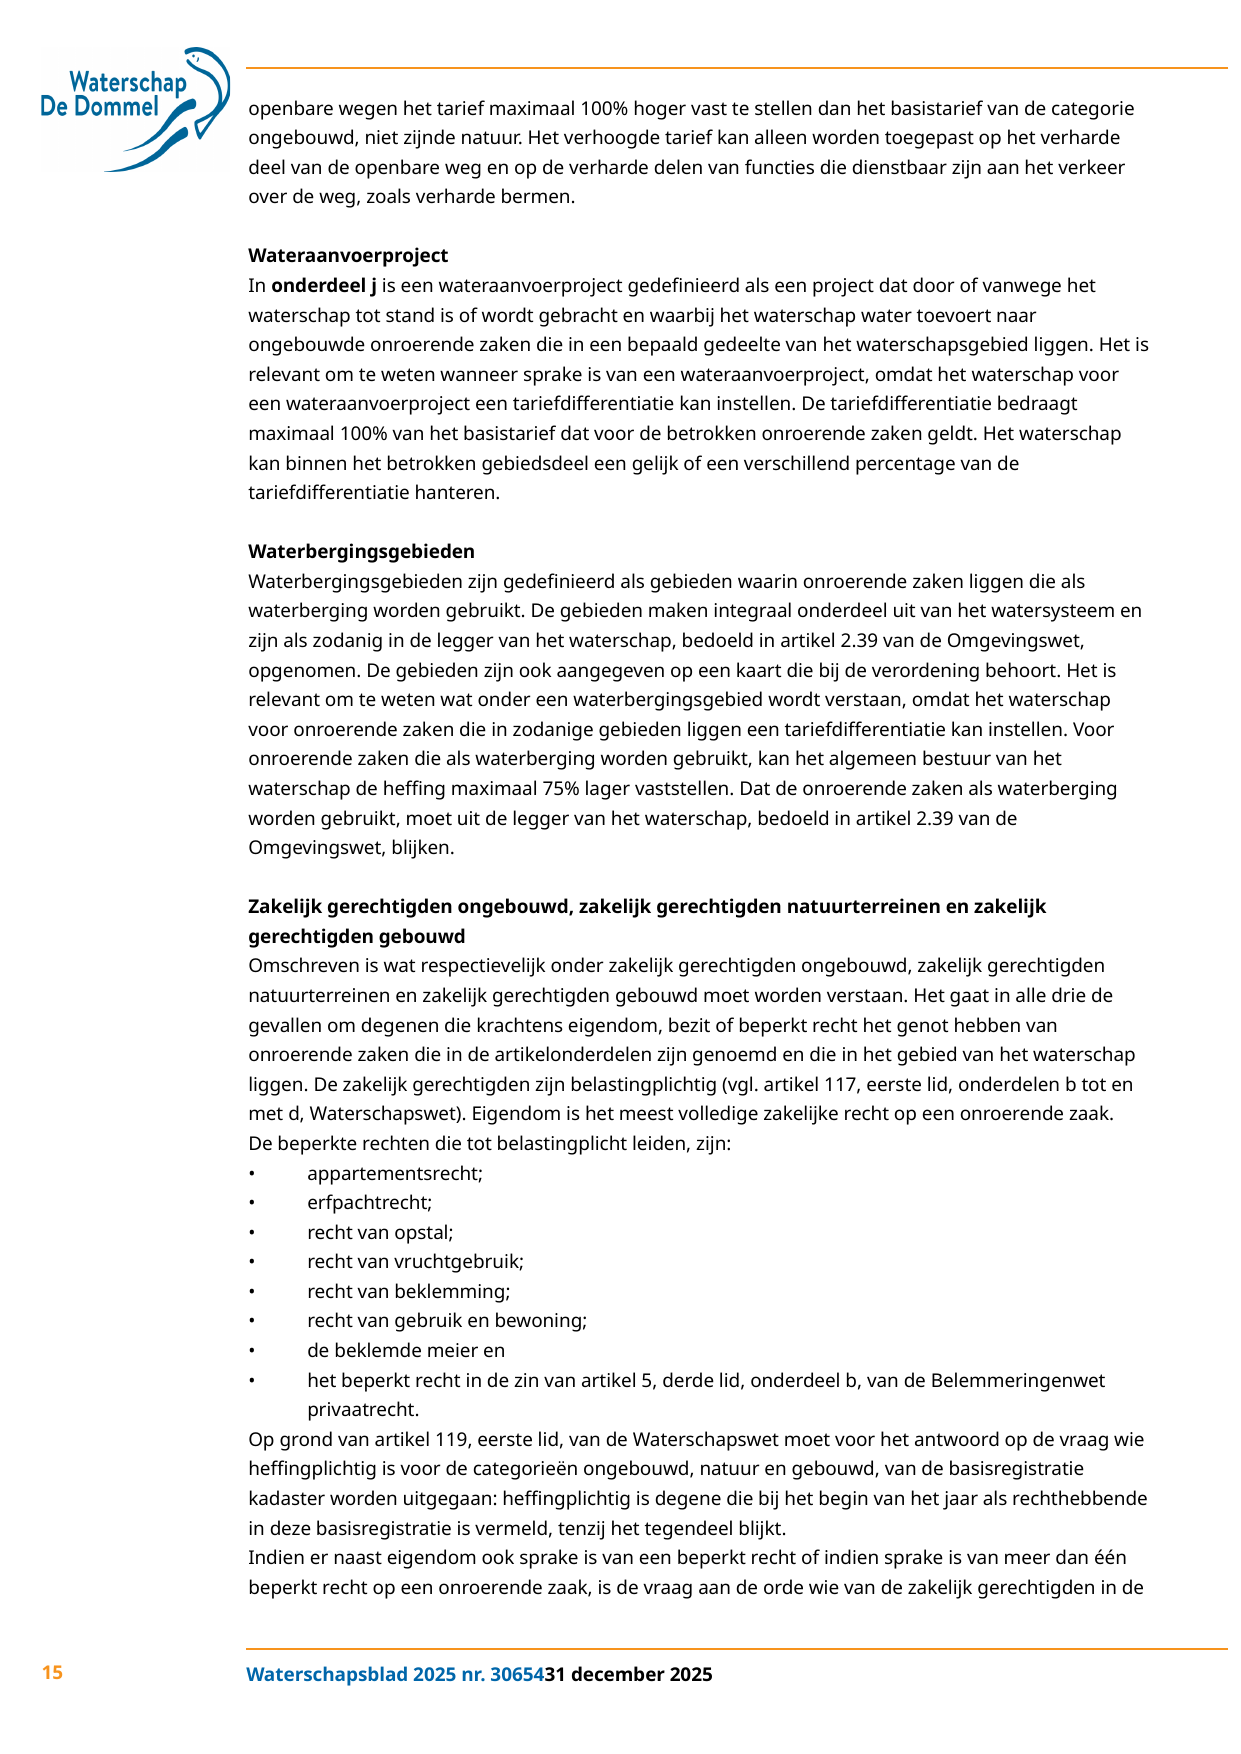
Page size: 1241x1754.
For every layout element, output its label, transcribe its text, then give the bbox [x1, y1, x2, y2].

list recht van vruchtgebruik; [248, 1248, 1152, 1274]
text Waterbergingsgebieden zijn gedefinieerd als gebieden waarin onroerende zaken liggen die als waterberging worden gebruikt. De gebieden maken integraal onderdeel uit van het watersysteem en zijn als zodanig in de legger van het waterschap, bedoeld in artikel 2.39 van de Omgevingswet, opgenomen. De gebieden zijn ook aangegeven op een kaart die bij de verordening behoort. Het is relevant om te weten wat onder een waterbergingsgebied wordt verstaan, omdat het waterschap voor onroerende zaken die in zodanige gebieden liggen een tariefdifferentiatie kan instellen. Voor onroerende zaken die als waterberging worden gebruikt, kan het algemeen bestuur van het waterschap de heffing maximaal 75% lager vaststellen. Dat de onroerende zaken als waterberging worden gebruikt, moet uit de legger van het waterschap, bedoeld in artikel 2.39 van de Omgevingswet, blijken. [248, 568, 1152, 860]
text Op grond van artikel 119, eerste lid, van de Waterschapswet moet voor het antwoord op de vraag wie heffingplichtig is voor de categorieën ongebouwd, natuur en gebouwd, van de basisregistratie kadaster worden uitgegaan: heffingplichtig is degene die bij het begin van het jaar als rechthebbende in deze basisregistratie is vermeld, tenzij het tegendeel blijkt. [248, 1426, 1152, 1541]
text Omschreven is wat respectievelijk onder zakelijk gerechtigden ongebouwd, zakelijk gerechtigden natuurterreinen en zakelijk gerechtigden gebouwd moet worden verstaan. Het gaat in alle drie de gevallen om degenen die krachtens eigendom, bezit of beperkt recht het genot hebben van onroerende zaken die in de artikelonderdelen zijn genoemd en die in het gebied van het waterschap liggen. De zakelijk gerechtigden zijn belastingplichtig (vgl. artikel 117, eerste lid, onderdelen b tot en met d, Waterschapswet). Eigendom is het meest volledige zakelijke recht op een onroerende zaak. [248, 953, 1152, 1126]
picture [45, 99, 51, 111]
picture [204, 47, 231, 76]
list recht van beklemming; [248, 1278, 1152, 1304]
text Indien er naast eigendom ook sprake is van een beperkt recht of indien sprake is van meer dan één beperkt recht op een onroerende zaak, is de vraag aan de orde wie van de zakelijk gerechtigden in de [248, 1544, 1152, 1600]
picture [41, 47, 231, 172]
list appartementsrecht; [248, 1160, 1152, 1186]
list erfpachtrecht; [248, 1189, 1152, 1215]
text Zakelijk gerechtigden ongebouwd, zakelijk gerechtigden natuurterreinen en zakelijk gerechtigden gebouwd [248, 893, 1152, 949]
list recht van opstal; [248, 1219, 1152, 1245]
text Wateraanvoerproject [248, 243, 1152, 268]
list het beperkt recht in de zin van artikel 5, derde lid, onderdeel b, van de Belemmeringenwet privaatrecht. [248, 1367, 1152, 1422]
picture [198, 118, 210, 131]
list de beklemde meier en [248, 1337, 1152, 1363]
text De beperkte rechten die tot belastingplicht leiden, zijn: [248, 1130, 1152, 1156]
text In onderdeel j is een wateraanvoerproject gedefinieerd als een project dat door of vanwege het waterschap tot stand is of wordt gebracht en waarbij het waterschap water toevoert naar ongebouwde onroerende zaken die in een bepaald gedeelte van het waterschapsgebied liggen. Het is relevant om te weten wanneer sprake is van een wateraanvoerproject, omdat het waterschap voor een wateraanvoerproject een tariefdifferentiatie kan instellen. De tariefdifferentiatie bedraagt maximaal 100% van het basistarief dat voor de betrokken onroerende zaken geldt. Het waterschap kan binnen het betrokken gebiedsdeel een gelijk of een verschillend percentage van de tariefdifferentiatie hanteren. [248, 272, 1152, 505]
list recht van gebruik en bewoning; [248, 1308, 1152, 1333]
text openbare wegen het tarief maximaal 100% hoger vast te stellen dan het basistarief van de categorie ongebouwd, niet zijnde natuur. Het verhoogde tarief kan alleen worden toegepast op het verharde deel van de openbare weg en op de verharde delen van functies die dienstbaar zijn aan het verkeer over de weg, zoals verharde bermen. [248, 95, 1152, 209]
text Waterbergingsgebieden [248, 538, 1152, 564]
